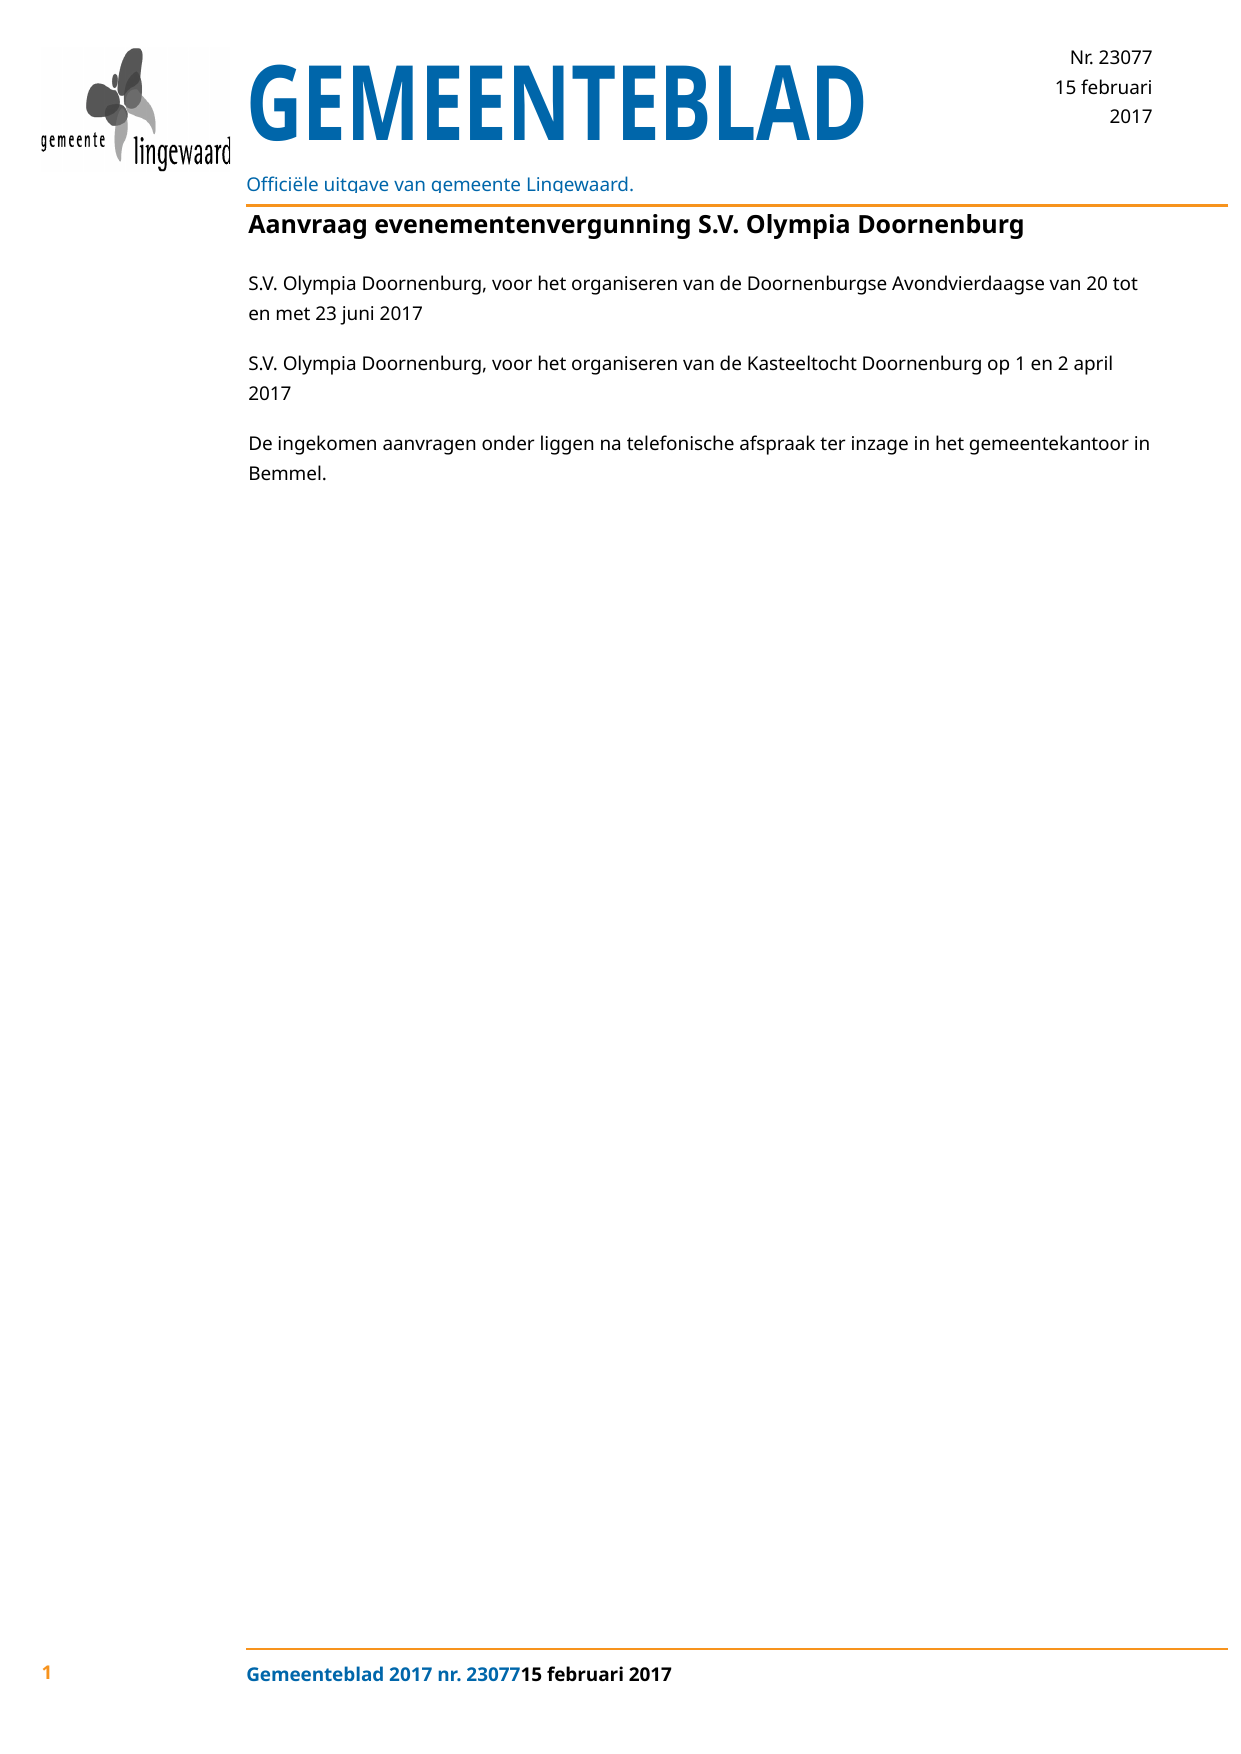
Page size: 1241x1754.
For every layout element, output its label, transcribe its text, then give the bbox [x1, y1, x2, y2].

text De ingekomen aanvragen onder liggen na telefonische afspraak ter inzage in het gemeentekantoor in Bemmel. [248, 430, 1152, 486]
text S.V. Olympia Doornenburg, voor het organiseren van de Doornenburgse Avondvierdaagse van 20 tot en met 23 juni 2017 [248, 270, 1152, 326]
picture [41, 47, 231, 172]
text S.V. Olympia Doornenburg, voor het organiseren van de Kasteeltocht Doornenburg op 1 en 2 april 2017 [248, 350, 1152, 406]
text Aanvraag evenementenvergunning S.V. Olympia Doornenburg [248, 207, 1152, 241]
